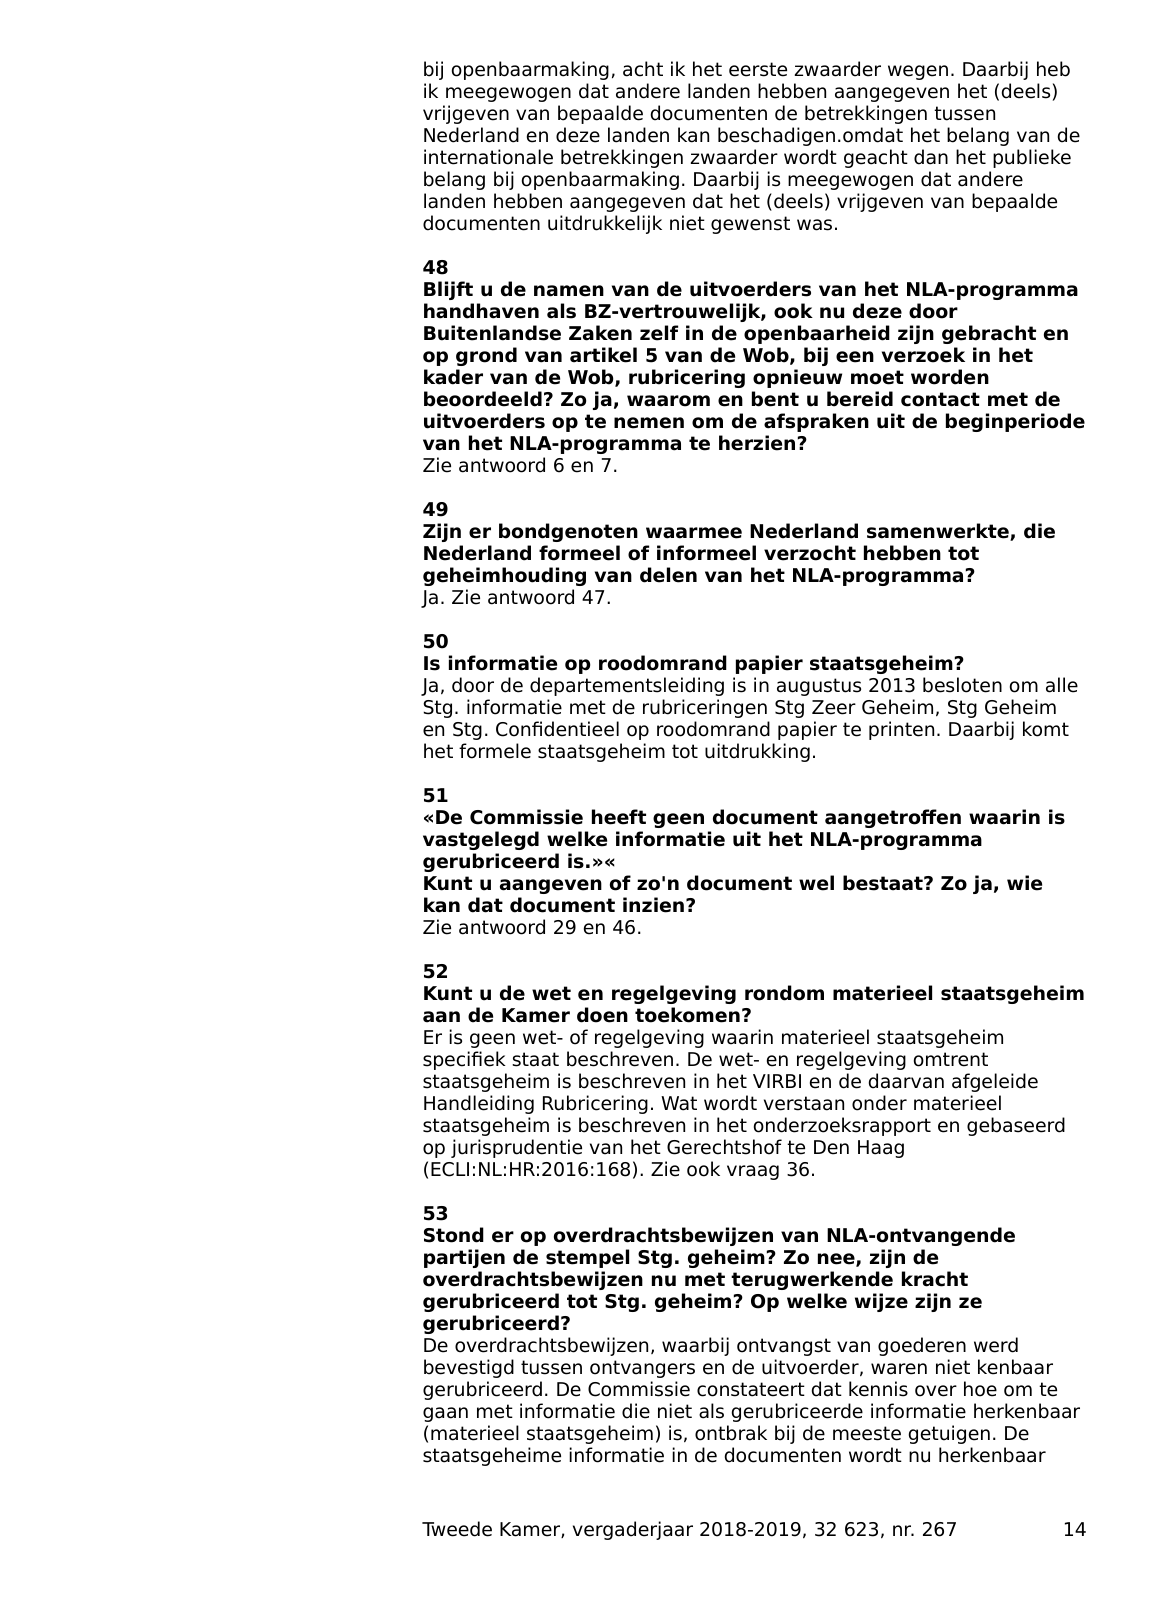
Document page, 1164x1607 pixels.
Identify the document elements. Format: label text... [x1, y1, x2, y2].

text Kunt u aangeven of zo'n document wel bestaat? Zo ja, wie kan dat document inzien? [422, 873, 1087, 917]
text Zijn er bondgenoten waarmee Nederland samenwerkte, die Nederland formeel of informeel verzocht hebben tot geheimhouding van delen van het NLA-programma? [422, 521, 1087, 587]
text 53 [422, 1203, 1087, 1225]
text Er is geen wet- of regelgeving waarin materieel staatsgeheim specifiek staat beschreven. De wet- en regelgeving omtrent staatsgeheim is beschreven in het VIRBI en de daarvan afgeleide Handleiding Rubricering. Wat wordt verstaan onder materieel staatsgeheim is beschreven in het onderzoeksrapport en gebaseerd op jurisprudentie van het Gerechtshof te Den Haag (ECLI:NL:HR:2016:168). Zie ook vraag 36. [422, 1027, 1087, 1181]
text 50 [422, 631, 1087, 653]
text Stond er op overdrachtsbewijzen van NLA-ontvangende partijen de stempel Stg. geheim? Zo nee, zijn de overdrachtsbewijzen nu met terugwerkende kracht gerubriceerd tot Stg. geheim? Op welke wijze zijn ze gerubriceerd? [422, 1225, 1087, 1335]
text Zie antwoord 6 en 7. [422, 455, 1087, 477]
text Zie antwoord 29 en 46. [422, 917, 1087, 939]
text bij openbaarmaking, acht ik het eerste zwaarder wegen. Daarbij heb ik meegewogen dat andere landen hebben aangegeven het (deels) vrijgeven van bepaalde documenten de betrekkingen tussen Nederland en deze landen kan beschadigen.omdat het belang van de internationale betrekkingen zwaarder wordt geacht dan het publieke belang bij openbaarmaking. Daarbij is meegewogen dat andere landen hebben aangegeven dat het (deels) vrijgeven van bepaalde documenten uitdrukkelijk niet gewenst was. [422, 59, 1087, 235]
text Is informatie op roodomrand papier staatsgeheim? [422, 653, 1087, 675]
text 49 [422, 499, 1087, 521]
text 51 [422, 785, 1087, 807]
text Ja, door de departementsleiding is in augustus 2013 besloten om alle Stg. informatie met de rubriceringen Stg Zeer Geheim, Stg Geheim en Stg. Confidentieel op roodomrand papier te printen. Daarbij komt het formele staatsgeheim tot uitdrukking. [422, 675, 1087, 763]
text 48 [422, 257, 1087, 279]
text Blijft u de namen van de uitvoerders van het NLA-programma handhaven als BZ-vertrouwelijk, ook nu deze door Buitenlandse Zaken zelf in de openbaarheid zijn gebracht en op grond van artikel 5 van de Wob, bij een verzoek in het kader van de Wob, rubricering opnieuw moet worden beoordeeld? Zo ja, waarom en bent u bereid contact met de uitvoerders op te nemen om de afspraken uit de beginperiode van het NLA-programma te herzien? [422, 279, 1087, 455]
text De overdrachtsbewijzen, waarbij ontvangst van goederen werd bevestigd tussen ontvangers en de uitvoerder, waren niet kenbaar gerubriceerd. De Commissie constateert dat kennis over hoe om te gaan met informatie die niet als gerubriceerde informatie herkenbaar (materieel staatsgeheim) is, ontbrak bij de meeste getuigen. De staatsgeheime informatie in de documenten wordt nu herkenbaar [422, 1335, 1087, 1467]
text 52 [422, 961, 1087, 983]
text «De Commissie heeft geen document aangetroffen waarin is vastgelegd welke informatie uit het NLA-programma gerubriceerd is.»« [422, 807, 1087, 873]
text Kunt u de wet en regelgeving rondom materieel staatsgeheim aan de Kamer doen toekomen? [422, 983, 1087, 1027]
text Ja. Zie antwoord 47. [422, 587, 1087, 609]
